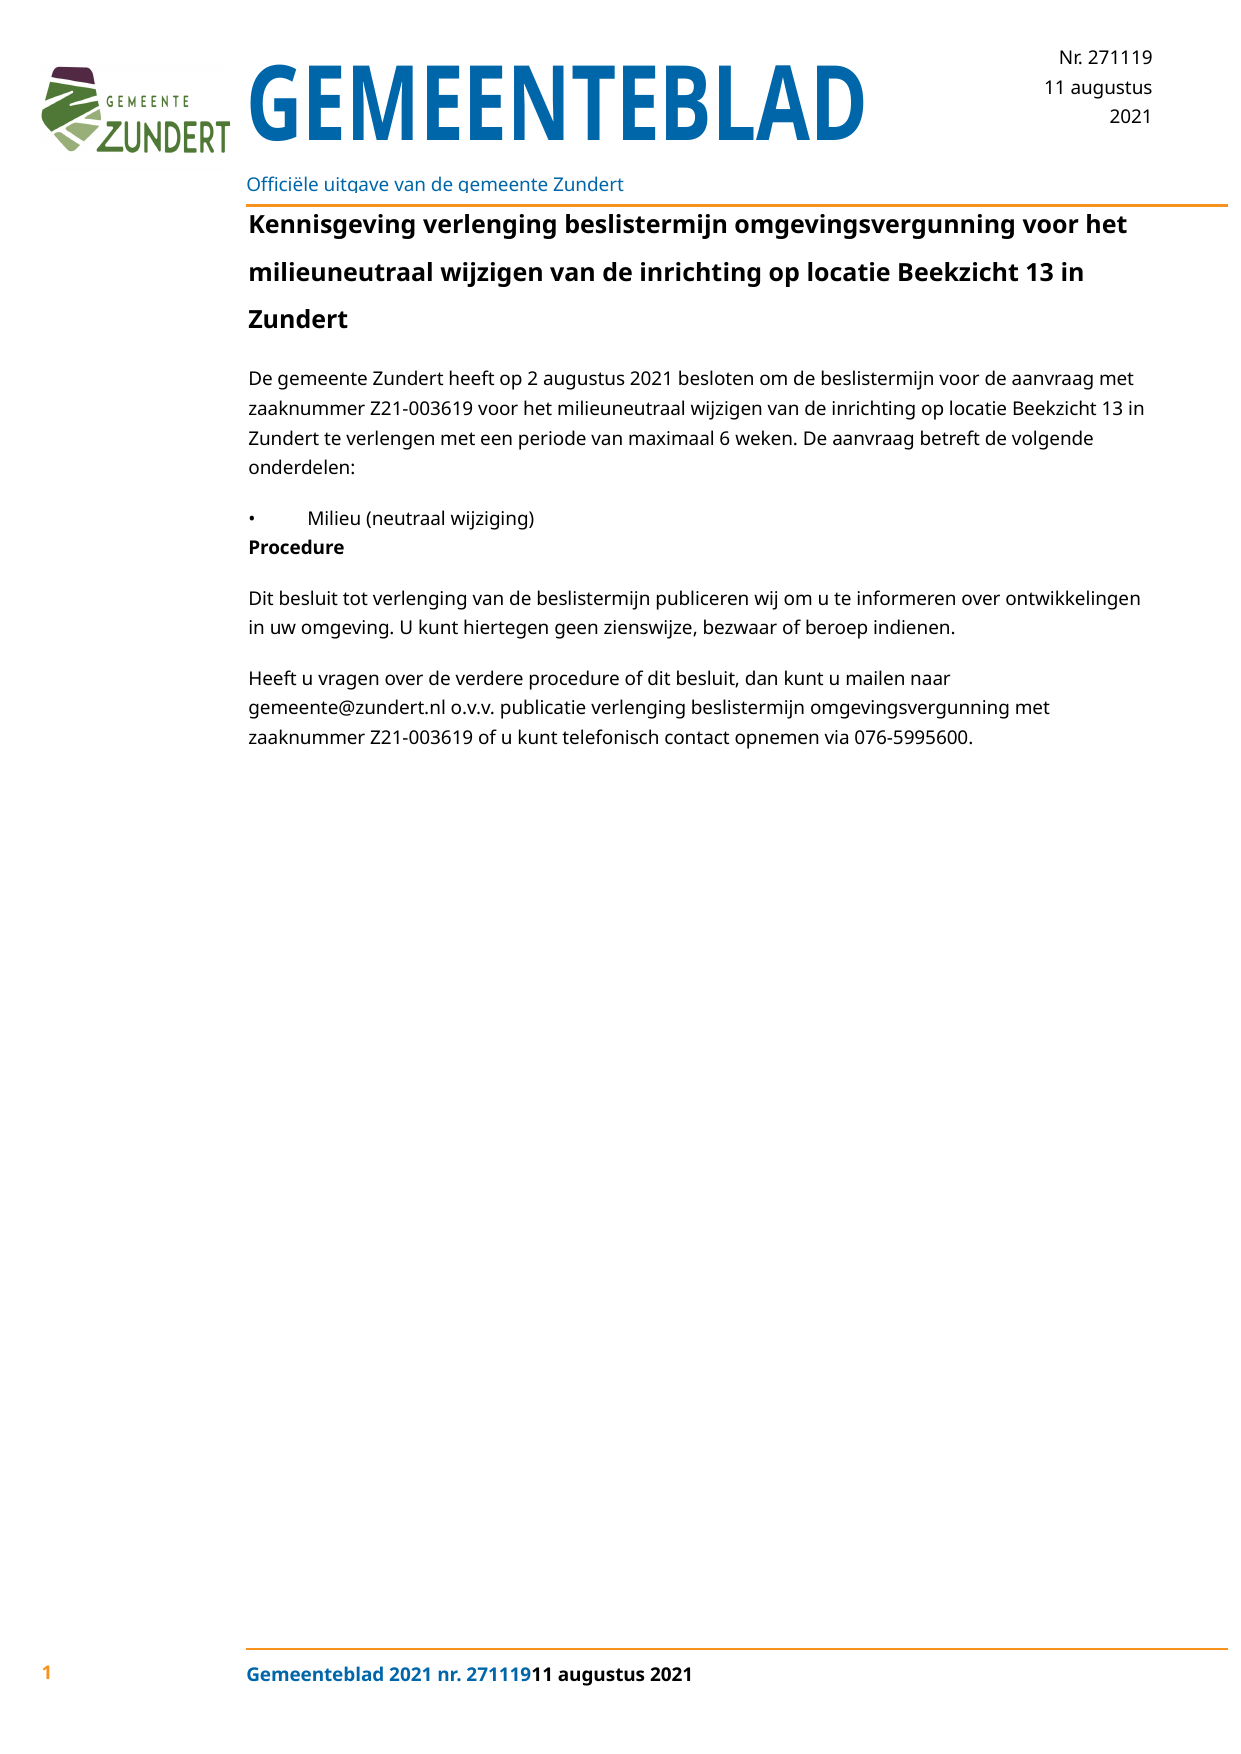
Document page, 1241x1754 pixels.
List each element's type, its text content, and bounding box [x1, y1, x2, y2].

text Procedure [248, 534, 1152, 560]
text Kennisgeving verlenging beslistermijn omgevingsvergunning voor het milieuneutraal wijzigen van de inrichting op locatie Beekzicht 13 in Zundert [248, 207, 1152, 336]
text De gemeente Zundert heeft op 2 augustus 2021 besloten om de beslistermijn voor de aanvraag met zaaknummer Z21-003619 voor het milieuneutraal wijzigen van de inrichting op locatie Beekzicht 13 in Zundert te verlengen met een periode van maximaal 6 weken. De aanvraag betreft de volgende onderdelen: [248, 366, 1152, 480]
text Dit besluit tot verlenging van de beslistermijn publiceren wij om u te informeren over ontwikkelingen in uw omgeving. U kunt hiertegen geen zienswijze, bezwaar of beroep indienen. [248, 585, 1152, 640]
picture [41, 47, 231, 172]
list Milieu (neutraal wijziging) [248, 505, 1152, 530]
text Heeft u vragen over de verdere procedure of dit besluit, dan kunt u mailen naar gemeente@zundert.nl o.v.v. publicatie verlenging beslistermijn omgevingsvergunning met zaaknummer Z21-003619 of u kunt telefonisch contact opnemen via 076-5995600. [248, 665, 1152, 749]
